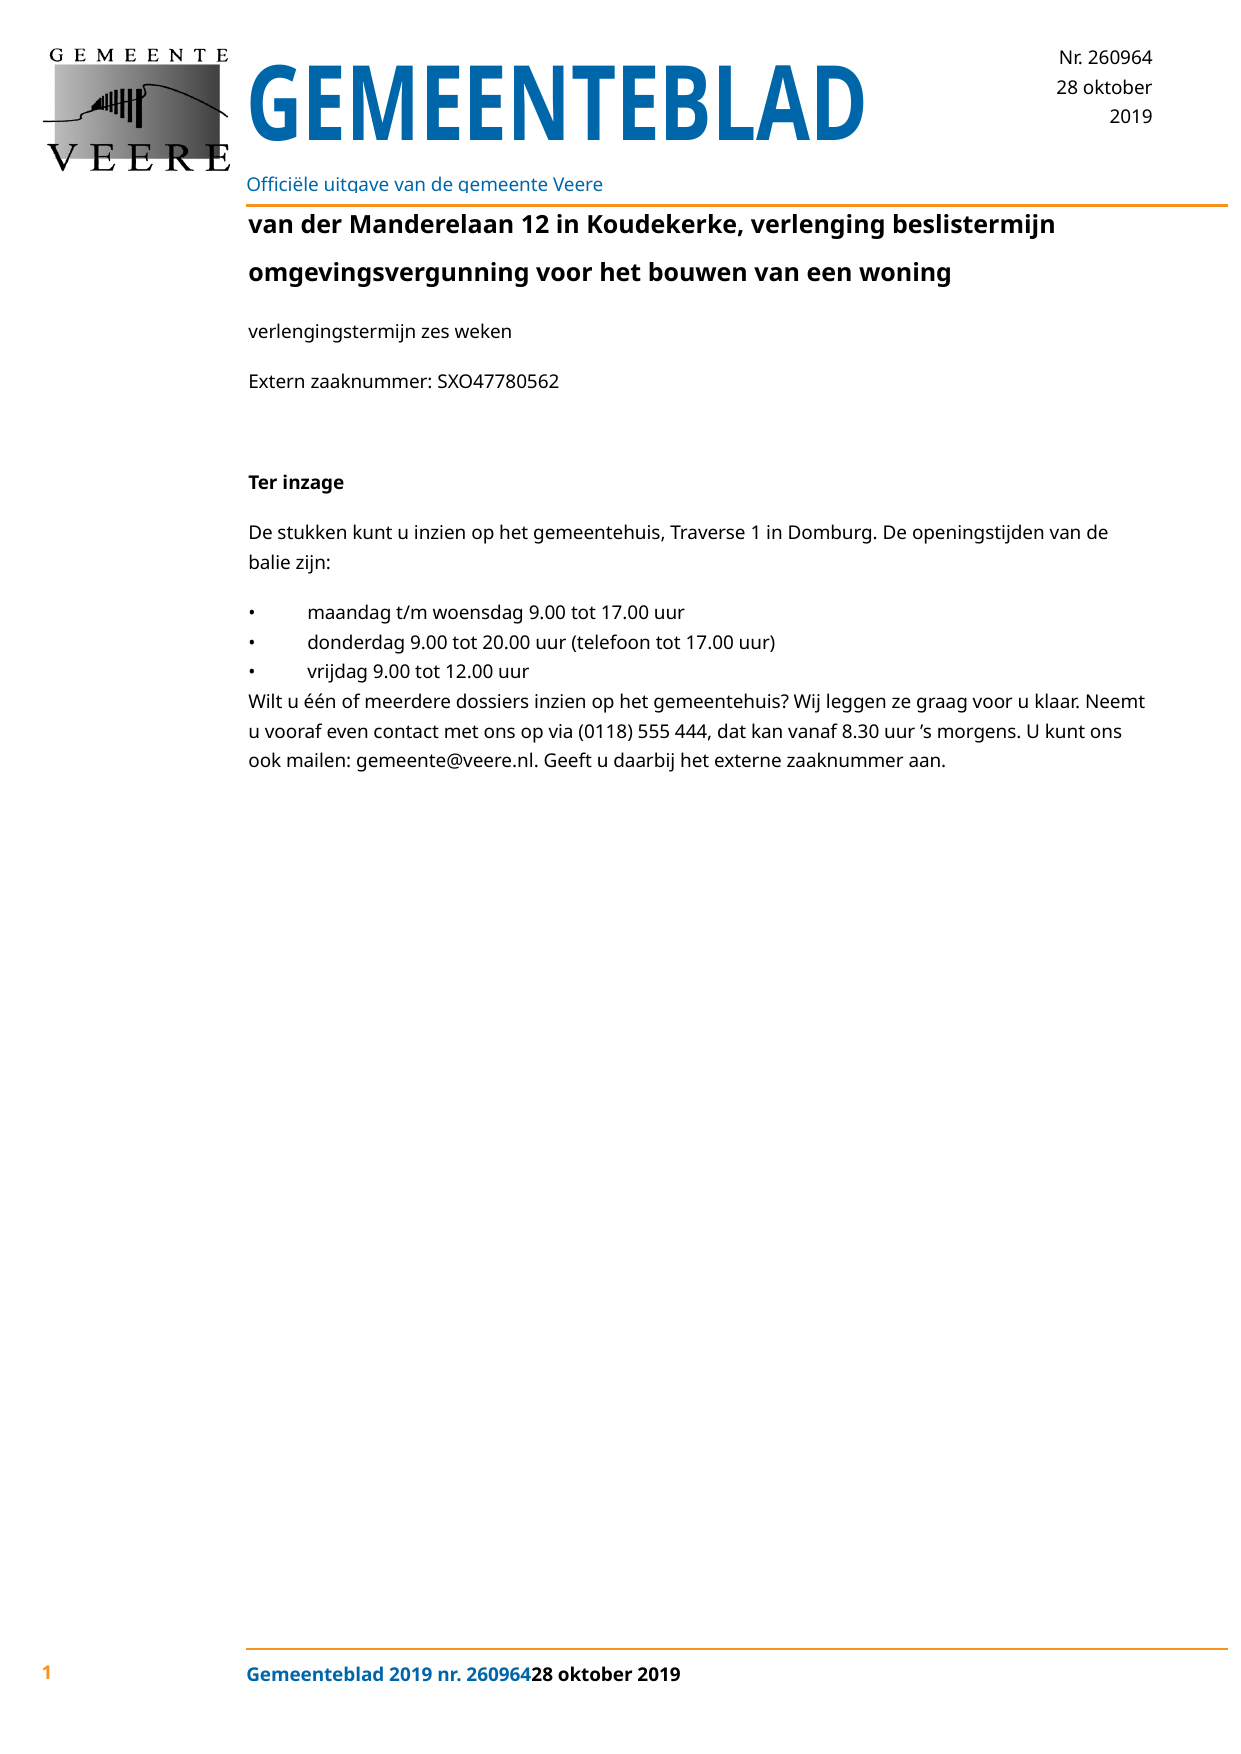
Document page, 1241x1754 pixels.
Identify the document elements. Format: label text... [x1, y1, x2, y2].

text De stukken kunt u inzien op het gemeentehuis, Traverse 1 in Domburg. De openingstijden van de balie zijn: [248, 519, 1152, 575]
list maandag t/m woensdag 9.00 tot 17.00 uur [248, 599, 1152, 625]
text verlengingstermijn zes weken [248, 318, 1152, 344]
list vrijdag 9.00 tot 12.00 uur [248, 659, 1152, 684]
text Extern zaaknummer: SXO47780562 [248, 368, 1152, 394]
text Wilt u één of meerdere dossiers inzien op het gemeentehuis? Wij leggen ze graag voor u klaar. Neemt u vooraf even contact met ons op via (0118) 555 444, dat kan vanaf 8.30 uur ’s morgens. U kunt ons ook mailen: gemeente@veere.nl. Geeft u daarbij het externe zaaknummer aan. [248, 688, 1152, 773]
list donderdag 9.00 tot 20.00 uur (telefoon tot 17.00 uur) [248, 629, 1152, 655]
text van der Manderelaan 12 in Koudekerke, verlenging beslistermijn omgevingsvergunning voor het bouwen van een woning [248, 207, 1152, 288]
picture [41, 47, 231, 172]
text Ter inzage [248, 469, 1152, 495]
